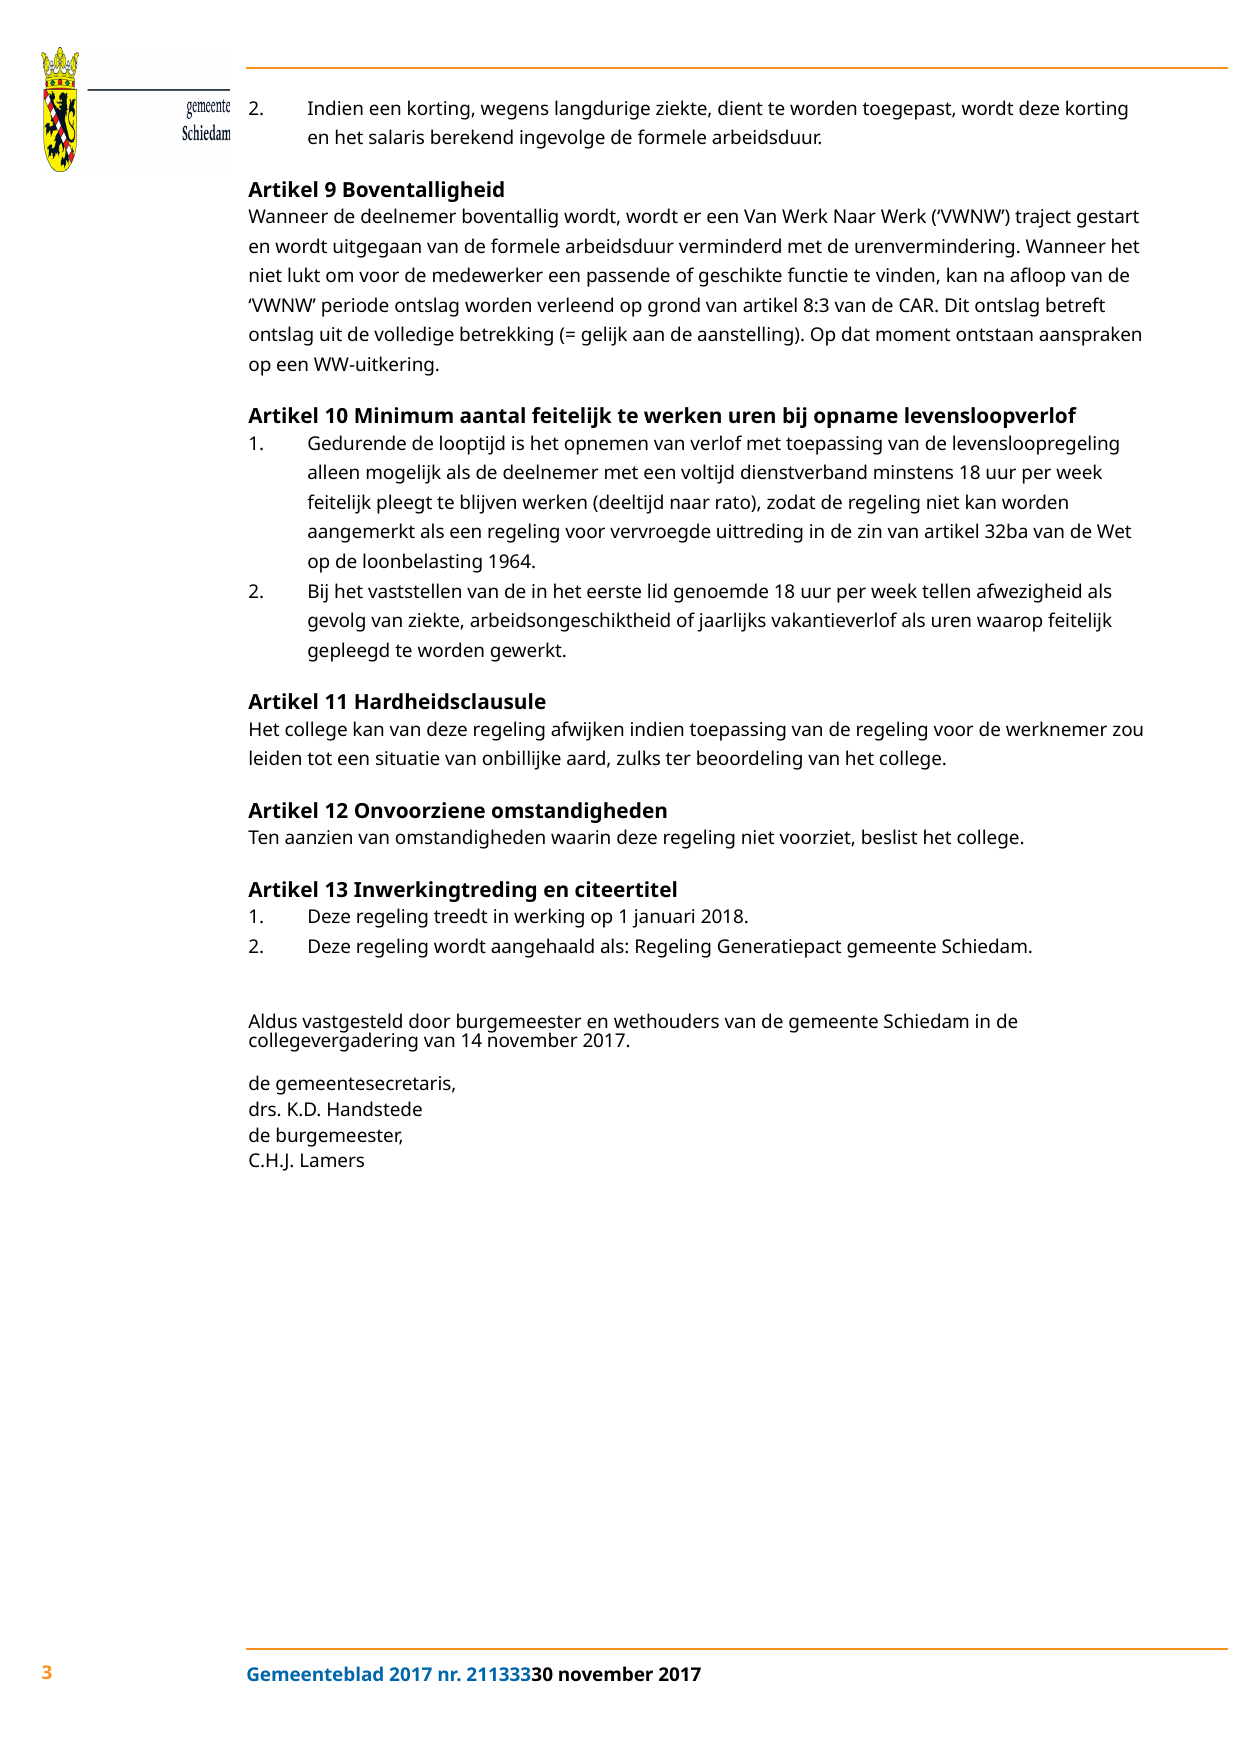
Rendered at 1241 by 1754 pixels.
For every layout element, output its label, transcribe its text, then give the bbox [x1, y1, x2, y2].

text Ten aanzien van omstandigheden waarin deze regeling niet voorziet, beslist het college. [248, 824, 1152, 850]
text Het college kan van deze regeling afwijken indien toepassing van de regeling voor de werknemer zou leiden tot een situatie van onbillijke aard, zulks ter beoordeling van het college. [248, 716, 1152, 771]
text Artikel 10 Minimum aantal feitelijk te werken uren bij opname levensloopverlof [248, 402, 1152, 430]
list Deze regeling treedt in werking op 1 januari 2018. [248, 903, 1152, 929]
text drs. K.D. Handstede [248, 1096, 1152, 1122]
list Bij het vaststellen van de in het eerste lid genoemde 18 uur per week tellen afwezigheid als gevolg van ziekte, arbeidsongeschiktheid of jaarlijks vakantieverlof als uren waarop feitelijk gepleegd te worden gewerkt. [248, 578, 1152, 663]
text de burgemeester, [248, 1122, 1152, 1148]
text Artikel 9 Boventalligheid [248, 175, 1152, 203]
text Aldus vastgesteld door burgemeester en wethouders van de gemeente Schiedam in de collegevergadering van 14 november 2017. [248, 1013, 1152, 1051]
text de gemeentesecretaris, [248, 1071, 1152, 1096]
list Indien een korting, wegens langdurige ziekte, dient te worden toegepast, wordt deze korting en het salaris berekend ingevolge de formele arbeidsduur. [248, 95, 1152, 150]
text C.H.J. Lamers [248, 1148, 1152, 1173]
text Wanneer de deelnemer boventallig wordt, wordt er een Van Werk Naar Werk (‘VWNW’) traject gestart en wordt uitgegaan van de formele arbeidsduur verminderd met de urenvermindering. Wanneer het niet lukt om voor de medewerker een passende of geschikte functie te vinden, kan na afloop van de ‘VWNW’ periode ontslag worden verleend op grond van artikel 8:3 van de CAR. Dit ontslag betreft ontslag uit de volledige betrekking (= gelijk aan de aanstelling). Op dat moment ontstaan aanspraken op een WW-uitkering. [248, 203, 1152, 377]
list Gedurende de looptijd is het opnemen van verlof met toepassing van de levensloopregeling alleen mogelijk als de deelnemer met een voltijd dienstverband minstens 18 uur per week feitelijk pleegt te blijven werken (deeltijd naar rato), zodat de regeling niet kan worden aangemerkt als een regeling voor vervroegde uittreding in de zin van artikel 32ba van de Wet op de loonbelasting 1964. [248, 430, 1152, 574]
text Artikel 11 Hardheidsclausule [248, 687, 1152, 716]
text Artikel 13 Inwerkingtreding en citeertitel [248, 875, 1152, 903]
list Deze regeling wordt aangehaald als: Regeling Generatiepact gemeente Schiedam. [248, 933, 1152, 958]
picture [41, 47, 231, 172]
text Artikel 12 Onvoorziene omstandigheden [248, 796, 1152, 824]
